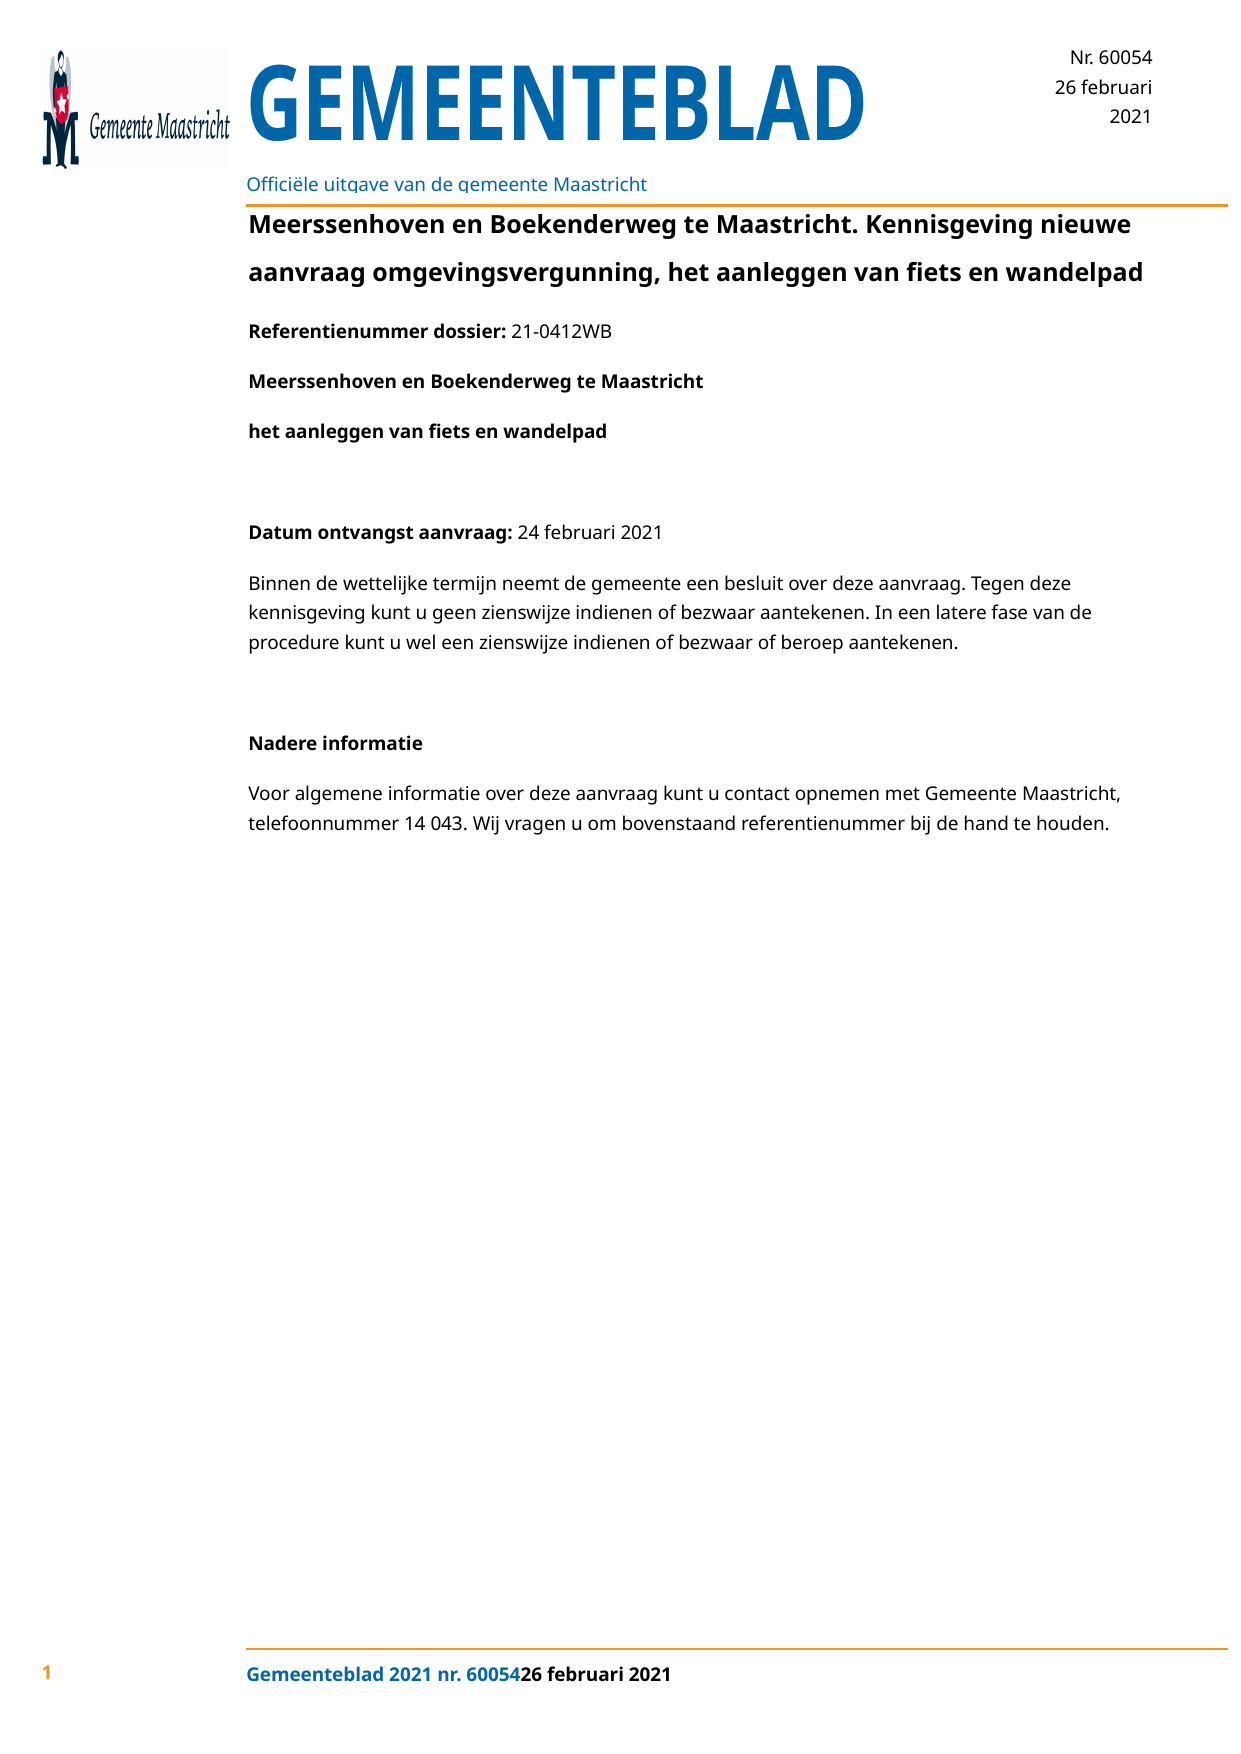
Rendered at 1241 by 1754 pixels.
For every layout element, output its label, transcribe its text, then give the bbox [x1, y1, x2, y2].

text Nadere informatie [248, 730, 1152, 756]
text Binnen de wettelijke termijn neemt de gemeente een besluit over deze aanvraag. Tegen deze kennisgeving kunt u geen zienswijze indienen of bezwaar aantekenen. In een latere fase van de procedure kunt u wel een zienswijze indienen of bezwaar of beroep aantekenen. [248, 570, 1152, 655]
text Meerssenhoven en Boekenderweg te Maastricht. Kennisgeving nieuwe aanvraag omgevingsvergunning, het aanleggen van fiets en wandelpad [248, 207, 1152, 288]
text Datum ontvangst aanvraag: 24 februari 2021 [248, 519, 1152, 545]
text Voor algemene informatie over deze aanvraag kunt u contact opnemen met Gemeente Maastricht, telefoonnummer 14 043. Wij vragen u om bovenstaand referentienummer bij de hand te houden. [248, 780, 1152, 836]
text het aanleggen van fiets en wandelpad [248, 419, 1152, 444]
text Meerssenhoven en Boekenderweg te Maastricht [248, 368, 1152, 394]
picture [41, 47, 231, 172]
text Referentienummer dossier: 21-0412WB [248, 318, 1152, 344]
